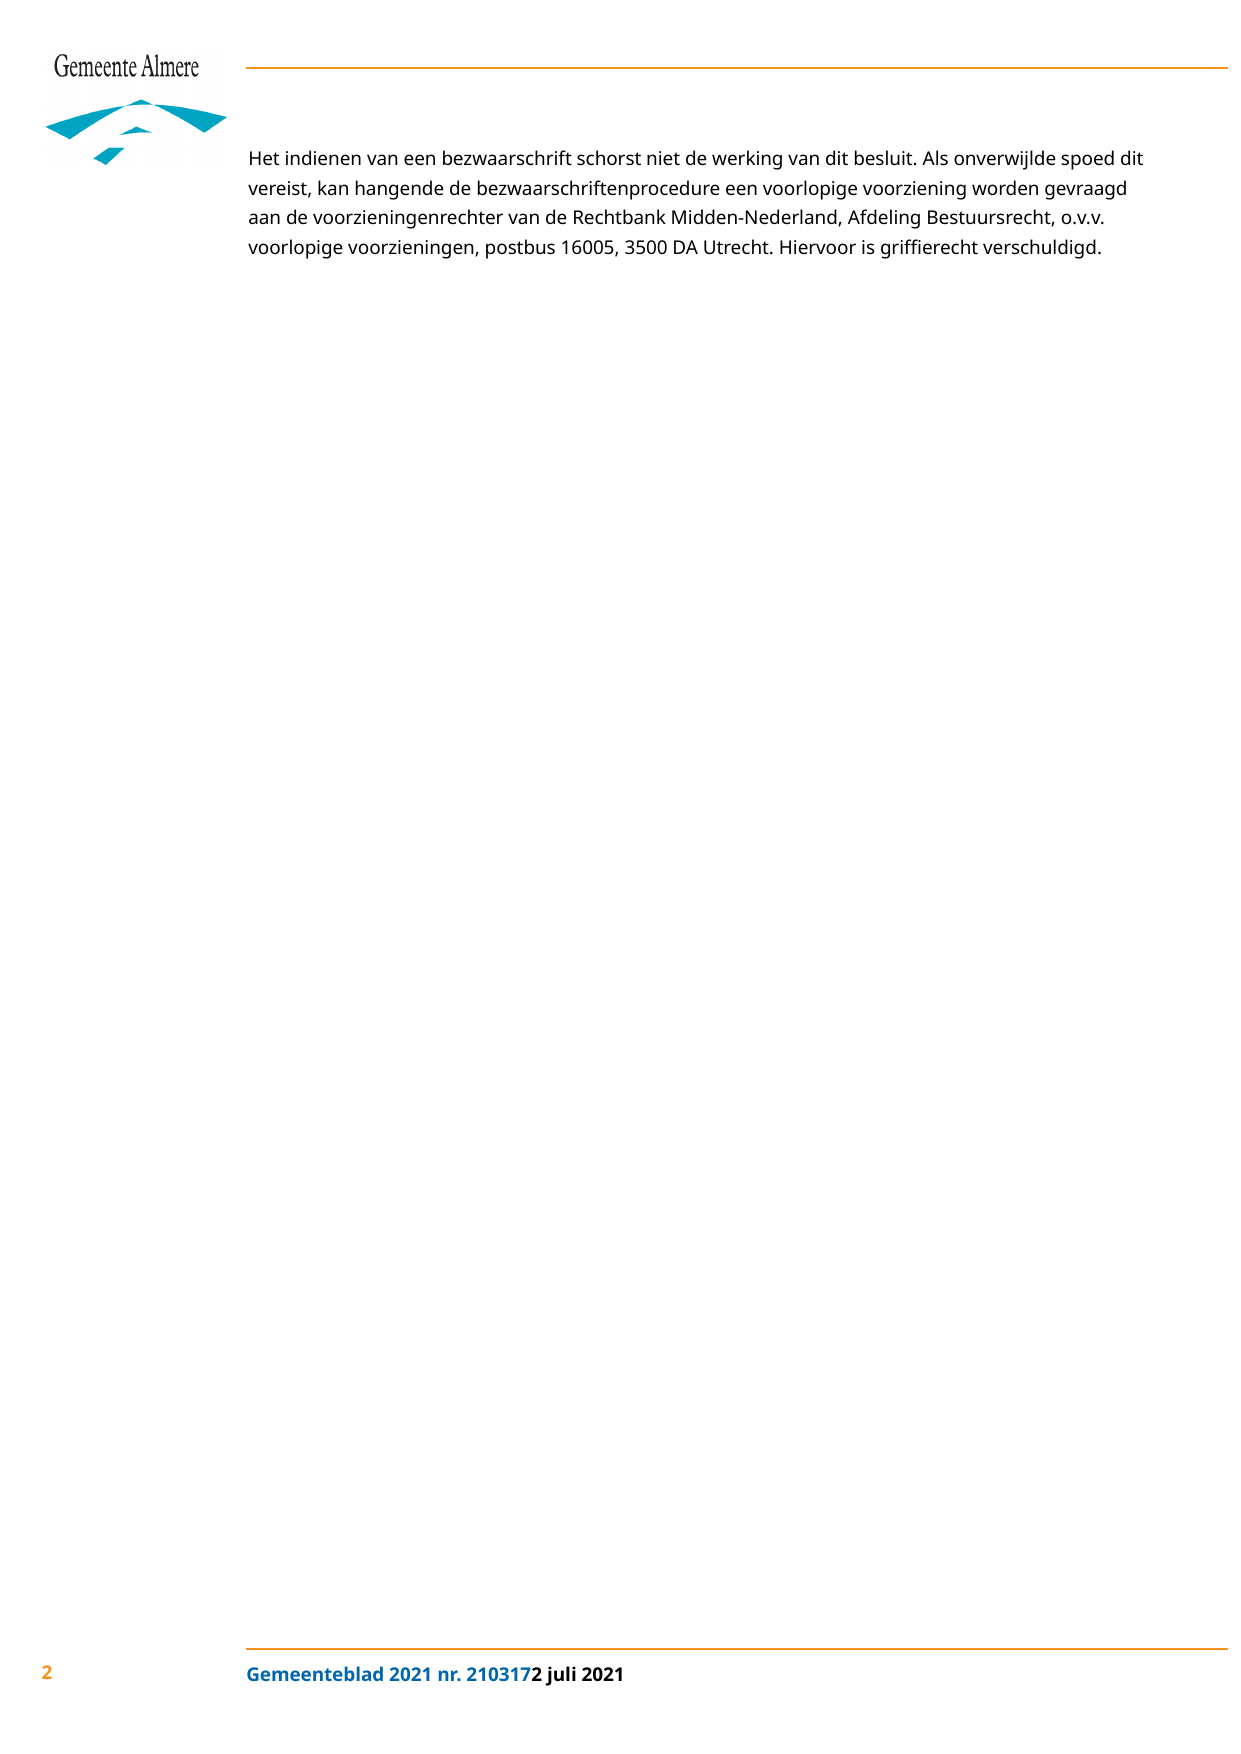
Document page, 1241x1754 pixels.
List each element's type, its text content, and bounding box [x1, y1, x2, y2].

text Het indienen van een bezwaarschrift schorst niet de werking van dit besluit. Als onverwijlde spoed dit vereist, kan hangende de bezwaarschriftenprocedure een voorlopige voorziening worden gevraagd aan de voorzieningenrechter van de Rechtbank Midden-Nederland, Afdeling Bestuursrecht, o.v.v. voorlopige voorzieningen, postbus 16005, 3500 DA Utrecht. Hiervoor is griffierecht verschuldigd. [248, 145, 1152, 260]
picture [41, 47, 231, 172]
